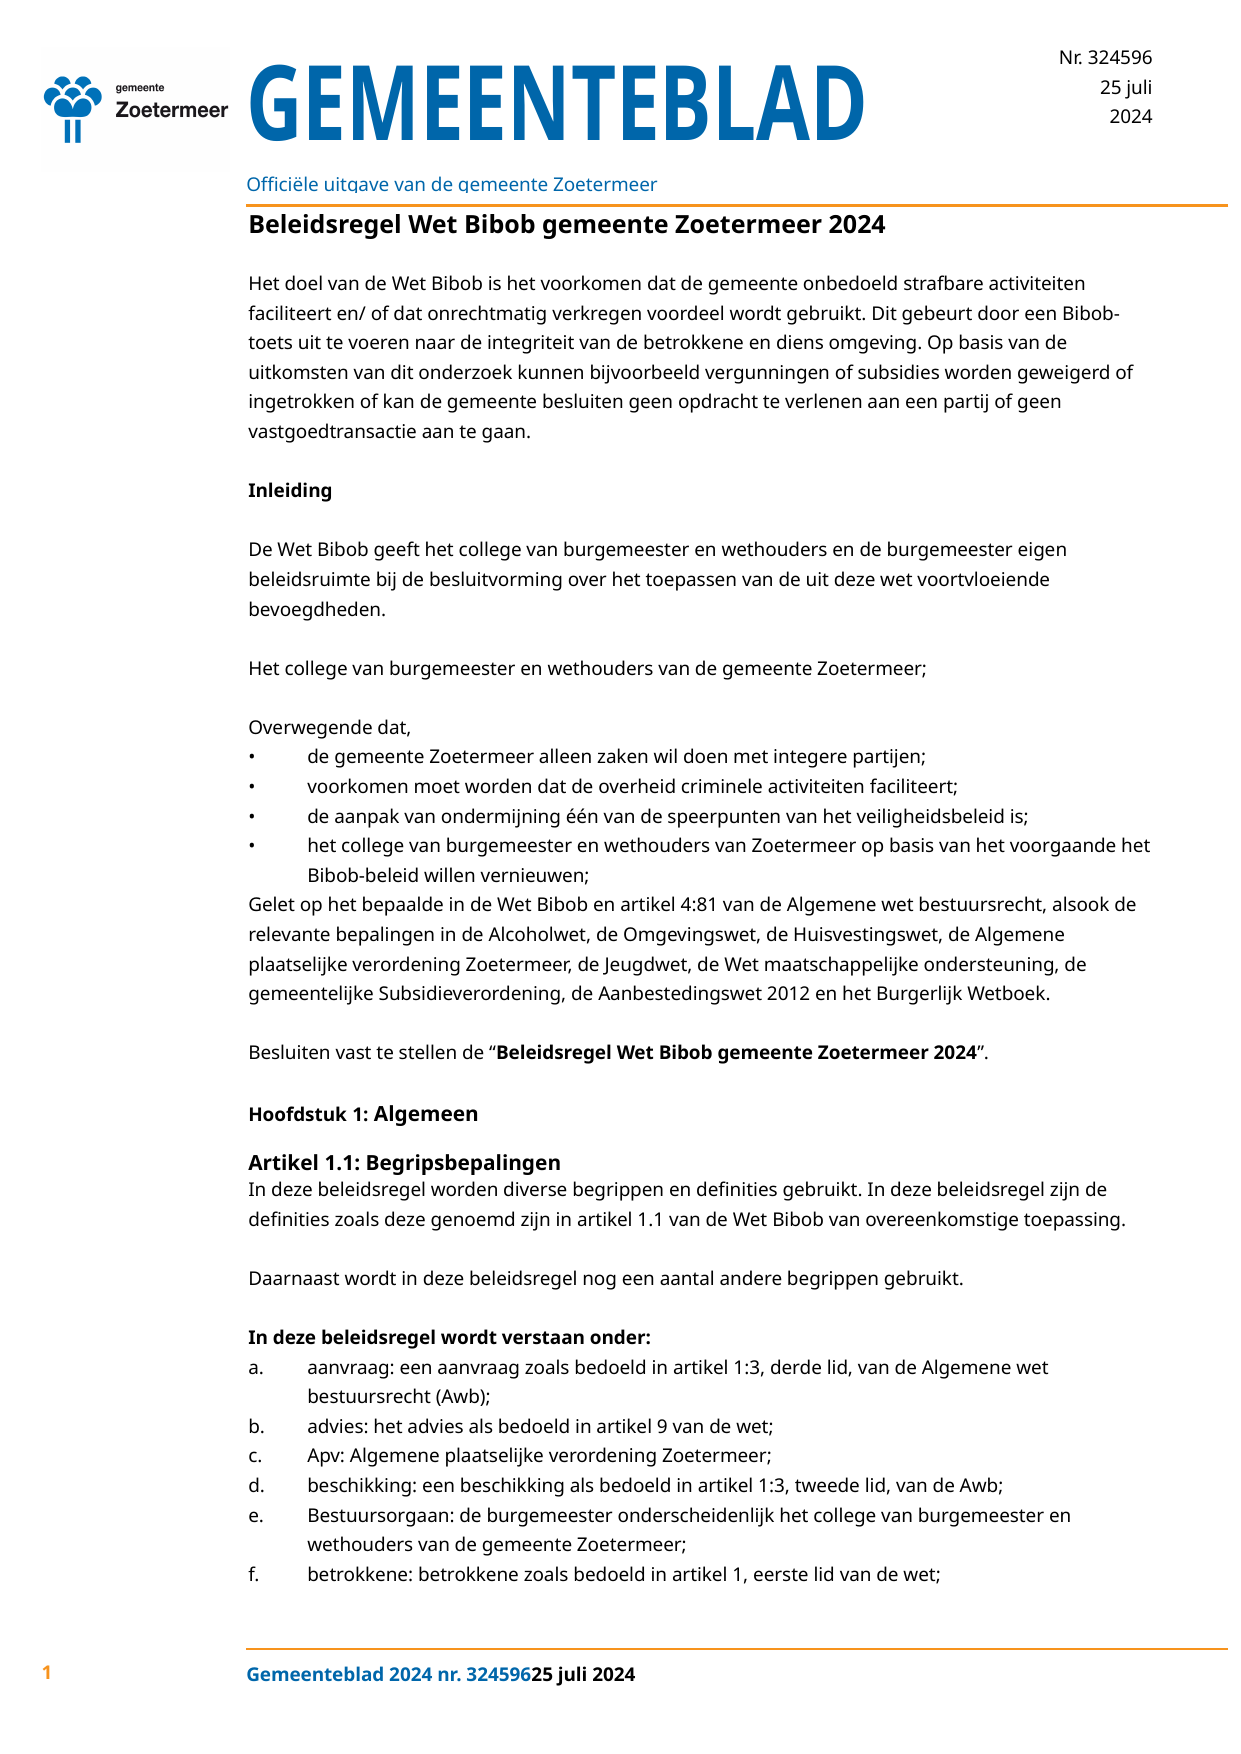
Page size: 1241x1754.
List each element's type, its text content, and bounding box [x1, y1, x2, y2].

list voorkomen moet worden dat de overheid criminele activiteiten faciliteert; [248, 773, 1152, 799]
text De Wet Bibob geeft het college van burgemeester en wethouders en de burgemeester eigen beleidsruimte bij de besluitvorming over het toepassen van de uit deze wet voortvloeiende bevoegdheden. [248, 537, 1152, 621]
text In deze beleidsregel worden diverse begrippen en definities gebruikt. In deze beleidsregel zijn de definities zoals deze genoemd zijn in artikel 1.1 van de Wet Bibob van overeenkomstige toepassing. [248, 1176, 1152, 1232]
picture [41, 47, 231, 172]
list het college van burgemeester en wethouders van Zoetermeer op basis van het voorgaande het Bibob-beleid willen vernieuwen; [248, 832, 1152, 888]
text Besluiten vast te stellen de “Beleidsregel Wet Bibob gemeente Zoetermeer 2024”. [248, 1039, 1152, 1065]
list aanvraag: een aanvraag zoals bedoeld in artikel 1:3, derde lid, van de Algemene wet bestuursrecht (Awb); [248, 1354, 1152, 1409]
text Beleidsregel Wet Bibob gemeente Zoetermeer 2024 [248, 207, 1152, 241]
text Overwegende dat, [248, 714, 1152, 740]
list betrokkene: betrokkene zoals bedoeld in artikel 1, eerste lid van de wet; [248, 1561, 1152, 1587]
text Daarnaast wordt in deze beleidsregel nog een aantal andere begrippen gebruikt. [248, 1265, 1152, 1291]
list beschikking: een beschikking als bedoeld in artikel 1:3, tweede lid, van de Awb; [248, 1472, 1152, 1498]
list de gemeente Zoetermeer alleen zaken wil doen met integere partijen; [248, 744, 1152, 769]
text Artikel 1.1: Begripsbepalingen [248, 1148, 1152, 1176]
text Het college van burgemeester en wethouders van de gemeente Zoetermeer; [248, 655, 1152, 681]
text Het doel van de Wet Bibob is het voorkomen dat de gemeente onbedoeld strafbare activiteiten faciliteert en/ of dat onrechtmatig verkregen voordeel wordt gebruikt. Dit gebeurt door een Bibob-toets uit te voeren naar de integriteit van de betrokkene en diens omgeving. Op basis van de uitkomsten van dit onderzoek kunnen bijvoorbeeld vergunningen of subsidies worden geweigerd of ingetrokken of kan de gemeente besluiten geen opdracht te verlenen aan een partij of geen vastgoedtransactie aan te gaan. [248, 270, 1152, 444]
text Inleiding [248, 477, 1152, 503]
list advies: het advies als bedoeld in artikel 9 van de wet; [248, 1413, 1152, 1439]
list Bestuursorgaan: de burgemeester onderscheidenlijk het college van burgemeester en wethouders van de gemeente Zoetermeer; [248, 1502, 1152, 1557]
text Gelet op het bepaalde in de Wet Bibob en artikel 4:81 van de Algemene wet bestuursrecht, alsook de relevante bepalingen in de Alcoholwet, de Omgevingswet, de Huisvestingswet, de Algemene plaatselijke verordening Zoetermeer, de Jeugdwet, de Wet maatschappelijke ondersteuning, de gemeentelijke Subsidieverordening, de Aanbestedingswet 2012 en het Burgerlijk Wetboek. [248, 892, 1152, 1006]
list de aanpak van ondermijning één van de speerpunten van het veiligheidsbeleid is; [248, 803, 1152, 828]
list Apv: Algemene plaatselijke verordening Zoetermeer; [248, 1443, 1152, 1468]
text Hoofdstuk 1: Algemeen [248, 1099, 1152, 1127]
text In deze beleidsregel wordt verstaan onder: [248, 1324, 1152, 1350]
